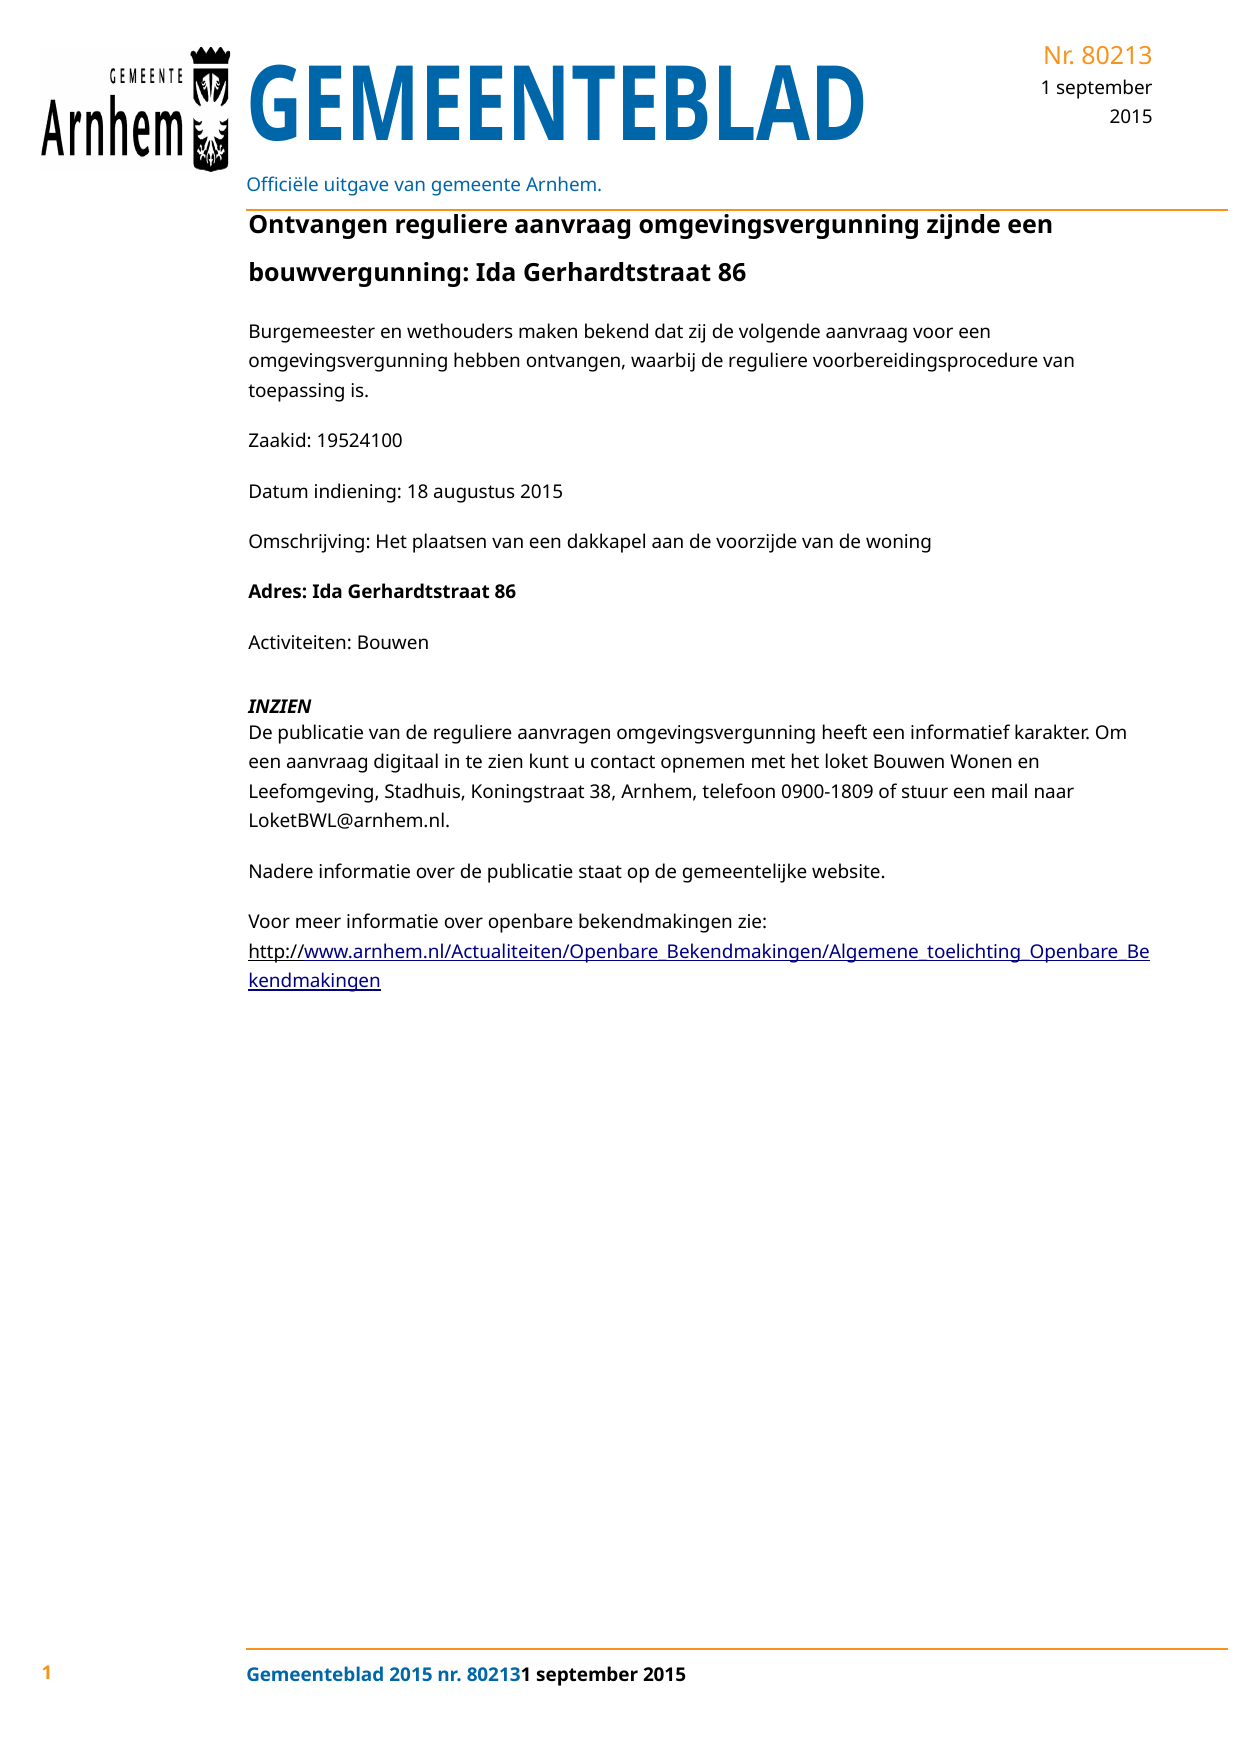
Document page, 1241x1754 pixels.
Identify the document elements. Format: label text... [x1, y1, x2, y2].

text Ontvangen reguliere aanvraag omgevingsvergunning zijnde een bouwvergunning: Ida Gerhardtstraat 86 [248, 211, 1152, 288]
text Adres: Ida Gerhardtstraat 86 [248, 579, 1152, 604]
text Nadere informatie over de publicatie staat op de gemeentelijke website. [248, 858, 1152, 884]
text De publicatie van de reguliere aanvragen omgevingsvergunning heeft een informatief karakter. Om een aanvraag digitaal in te zien kunt u contact opnemen met het loket Bouwen Wonen en Leefomgeving, Stadhuis, Koningstraat 38, Arnhem, telefoon 0900-1809 of stuur een mail naar LoketBWL@arnhem.nl. [248, 719, 1152, 833]
text Datum indiening: 18 augustus 2015 [248, 478, 1152, 504]
text Activiteiten: Bouwen [248, 629, 1152, 655]
text Zaakid: 19524100 [248, 427, 1152, 453]
text INZIEN [248, 693, 1152, 719]
text Omschrijving: Het plaatsen van een dakkapel aan de voorzijde van de woning [248, 528, 1152, 554]
text Burgemeester en wethouders maken bekend dat zij de volgende aanvraag voor een omgevingsvergunning hebben ontvangen, waarbij de reguliere voorbereidingsprocedure van toepassing is. [248, 318, 1152, 403]
picture [41, 47, 231, 172]
text Voor meer informatie over openbare bekendmakingen zie: http://www.arnhem.nl/Actualiteiten/Openbare_Bekendmakingen/Algemene_toelichting_Openbare_Bekendmakingen [248, 908, 1152, 993]
